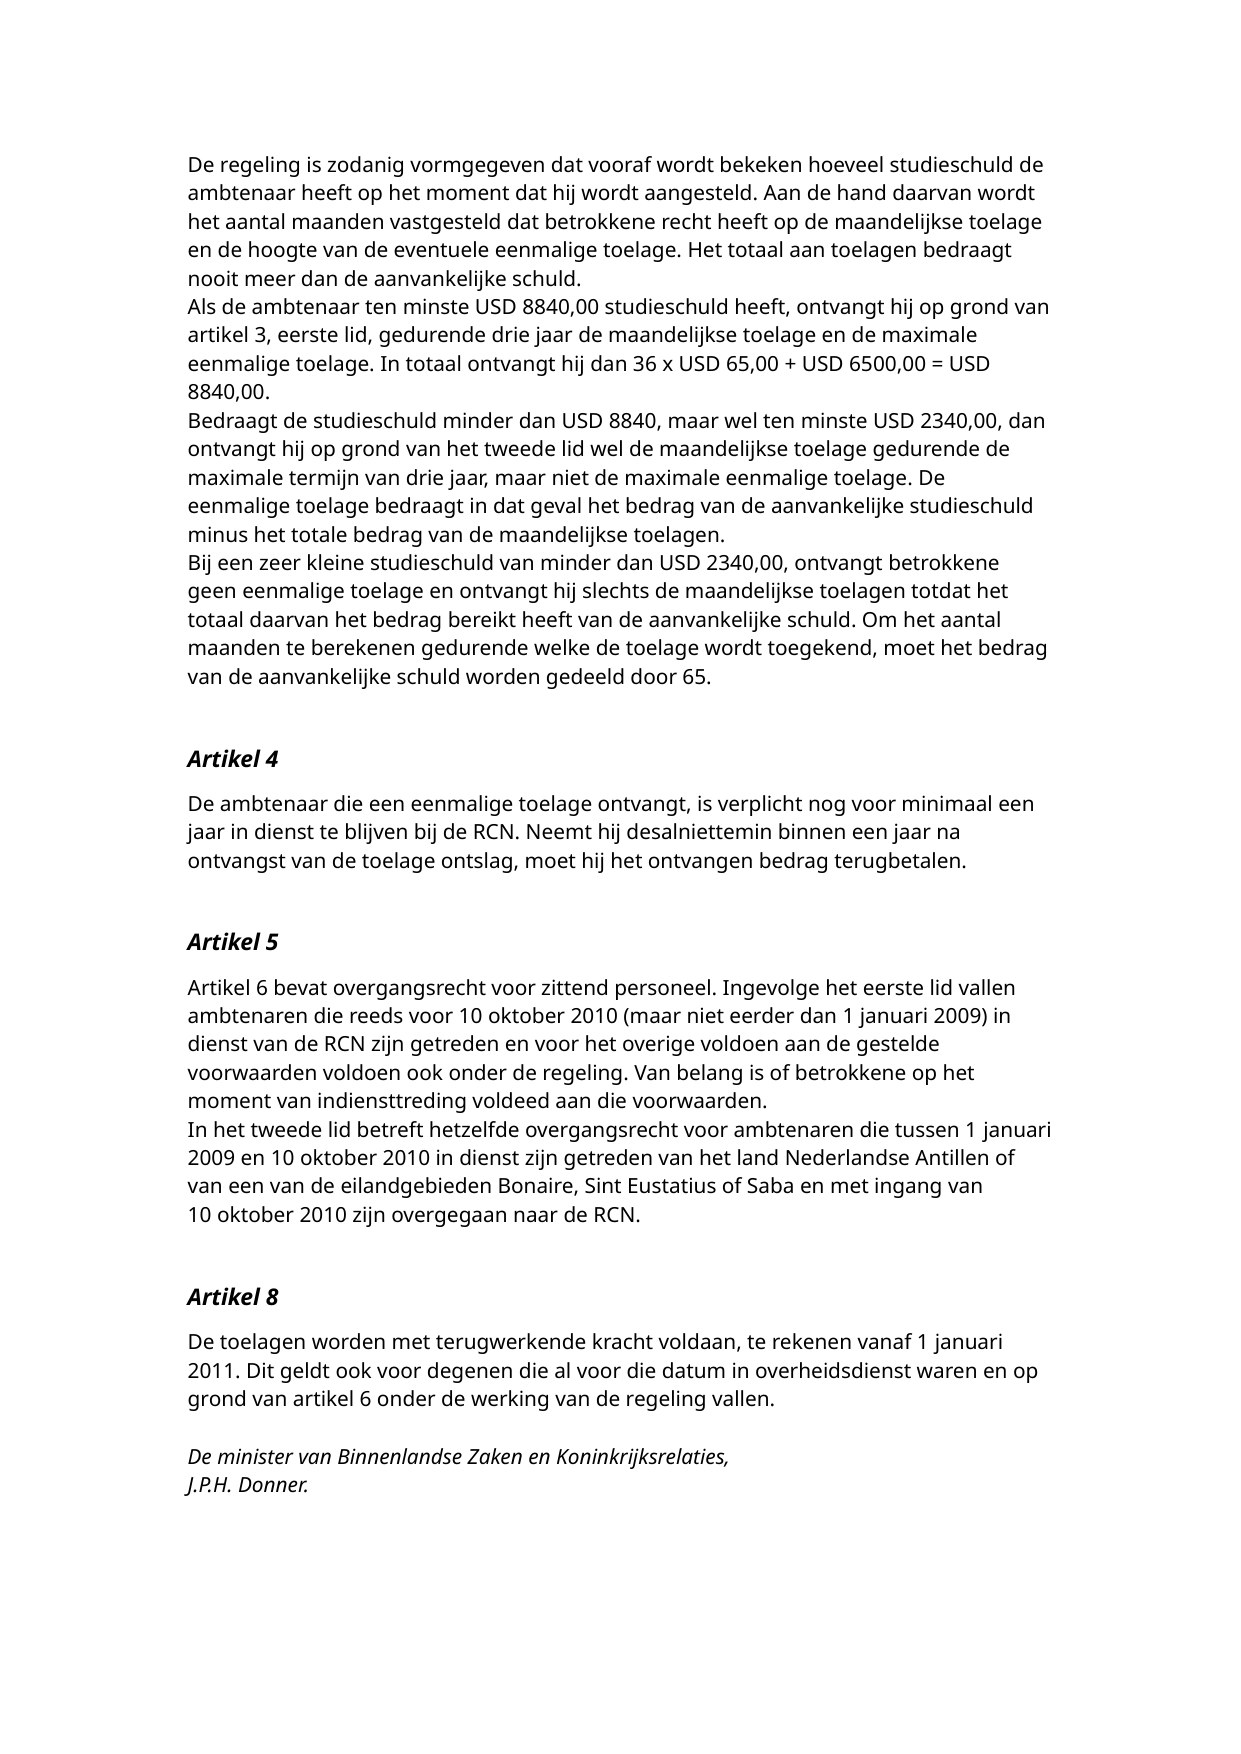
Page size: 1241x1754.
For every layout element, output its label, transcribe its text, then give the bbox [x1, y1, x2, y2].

text Bedraagt de studieschuld minder dan USD 8840, maar wel ten minste USD 2340,00, dan ontvangt hij op grond van het tweede lid wel de maandelijkse toelage gedurende de maximale termijn van drie jaar, maar niet de maximale eenmalige toelage. De eenmalige toelage bedraagt in dat geval het bedrag van de aanvankelijke studieschuld minus het totale bedrag van de maandelijkse toelagen. [187, 406, 1053, 548]
text J.P.H. Donner. [187, 1471, 1053, 1499]
text De toelagen worden met terugwerkende kracht voldaan, te rekenen vanaf 1 januari 2011. Dit geldt ook voor degenen die al voor die datum in overheidsdienst waren en op grond van artikel 6 onder de werking van de regeling vallen. [187, 1327, 1053, 1413]
text De ambtenaar die een eenmalige toelage ontvangt, is verplicht nog voor minimaal een jaar in dienst te blijven bij de RCN. Neemt hij desalniettemin binnen een jaar na ontvangst van de toelage ontslag, moet hij het ontvangen bedrag terugbetalen. [187, 789, 1053, 874]
text De regeling is zodanig vormgegeven dat vooraf wordt bekeken hoeveel studieschuld de ambtenaar heeft op het moment dat hij wordt aangesteld. Aan de hand daarvan wordt het aantal maanden vastgesteld dat betrokkene recht heeft op de maandelijkse toelage en de hoogte van de eventuele eenmalige toelage. Het totaal aan toelagen bedraagt nooit meer dan de aanvankelijke schuld. [187, 150, 1053, 292]
text Als de ambtenaar ten minste USD 8840,00 studieschuld heeft, ontvangt hij op grond van artikel 3, eerste lid, gedurende drie jaar de maandelijkse toelage en de maximale eenmalige toelage. In totaal ontvangt hij dan 36 x USD 65,00 + USD 6500,00 = USD 8840,00. [187, 292, 1053, 406]
text De minister van Binnenlandse Zaken en Koninkrijksrelaties, [187, 1442, 1053, 1471]
text Bij een zeer kleine studieschuld van minder dan USD 2340,00, ontvangt betrokkene geen eenmalige toelage en ontvangt hij slechts de maandelijkse toelagen totdat het totaal daarvan het bedrag bereikt heeft van de aanvankelijke schuld. Om het aantal maanden te berekenen gedurende welke de toelage wordt toegekend, moet het bedrag van de aanvankelijke schuld worden gedeeld door 65. [187, 548, 1053, 690]
subtitle Artikel 4 [187, 743, 1053, 774]
text Artikel 6 bevat overgangsrecht voor zittend personeel. Ingevolge het eerste lid vallen ambtenaren die reeds voor 10 oktober 2010 (maar niet eerder dan 1 januari 2009) in dienst van de RCN zijn getreden en voor het overige voldoen aan de gestelde voorwaarden voldoen ook onder de regeling. Van belang is of betrokkene op het moment van indiensttreding voldeed aan die voorwaarden. [187, 973, 1053, 1115]
text In het tweede lid betreft hetzelfde overgangsrecht voor ambtenaren die tussen 1 januari 2009 en 10 oktober 2010 in dienst zijn getreden van het land Nederlandse Antillen of van een van de eilandgebieden Bonaire, Sint Eustatius of Saba en met ingang van 10 oktober 2010 zijn overgegaan naar de RCN. [187, 1115, 1053, 1228]
subtitle Artikel 8 [187, 1281, 1053, 1312]
subtitle Artikel 5 [187, 926, 1053, 958]
